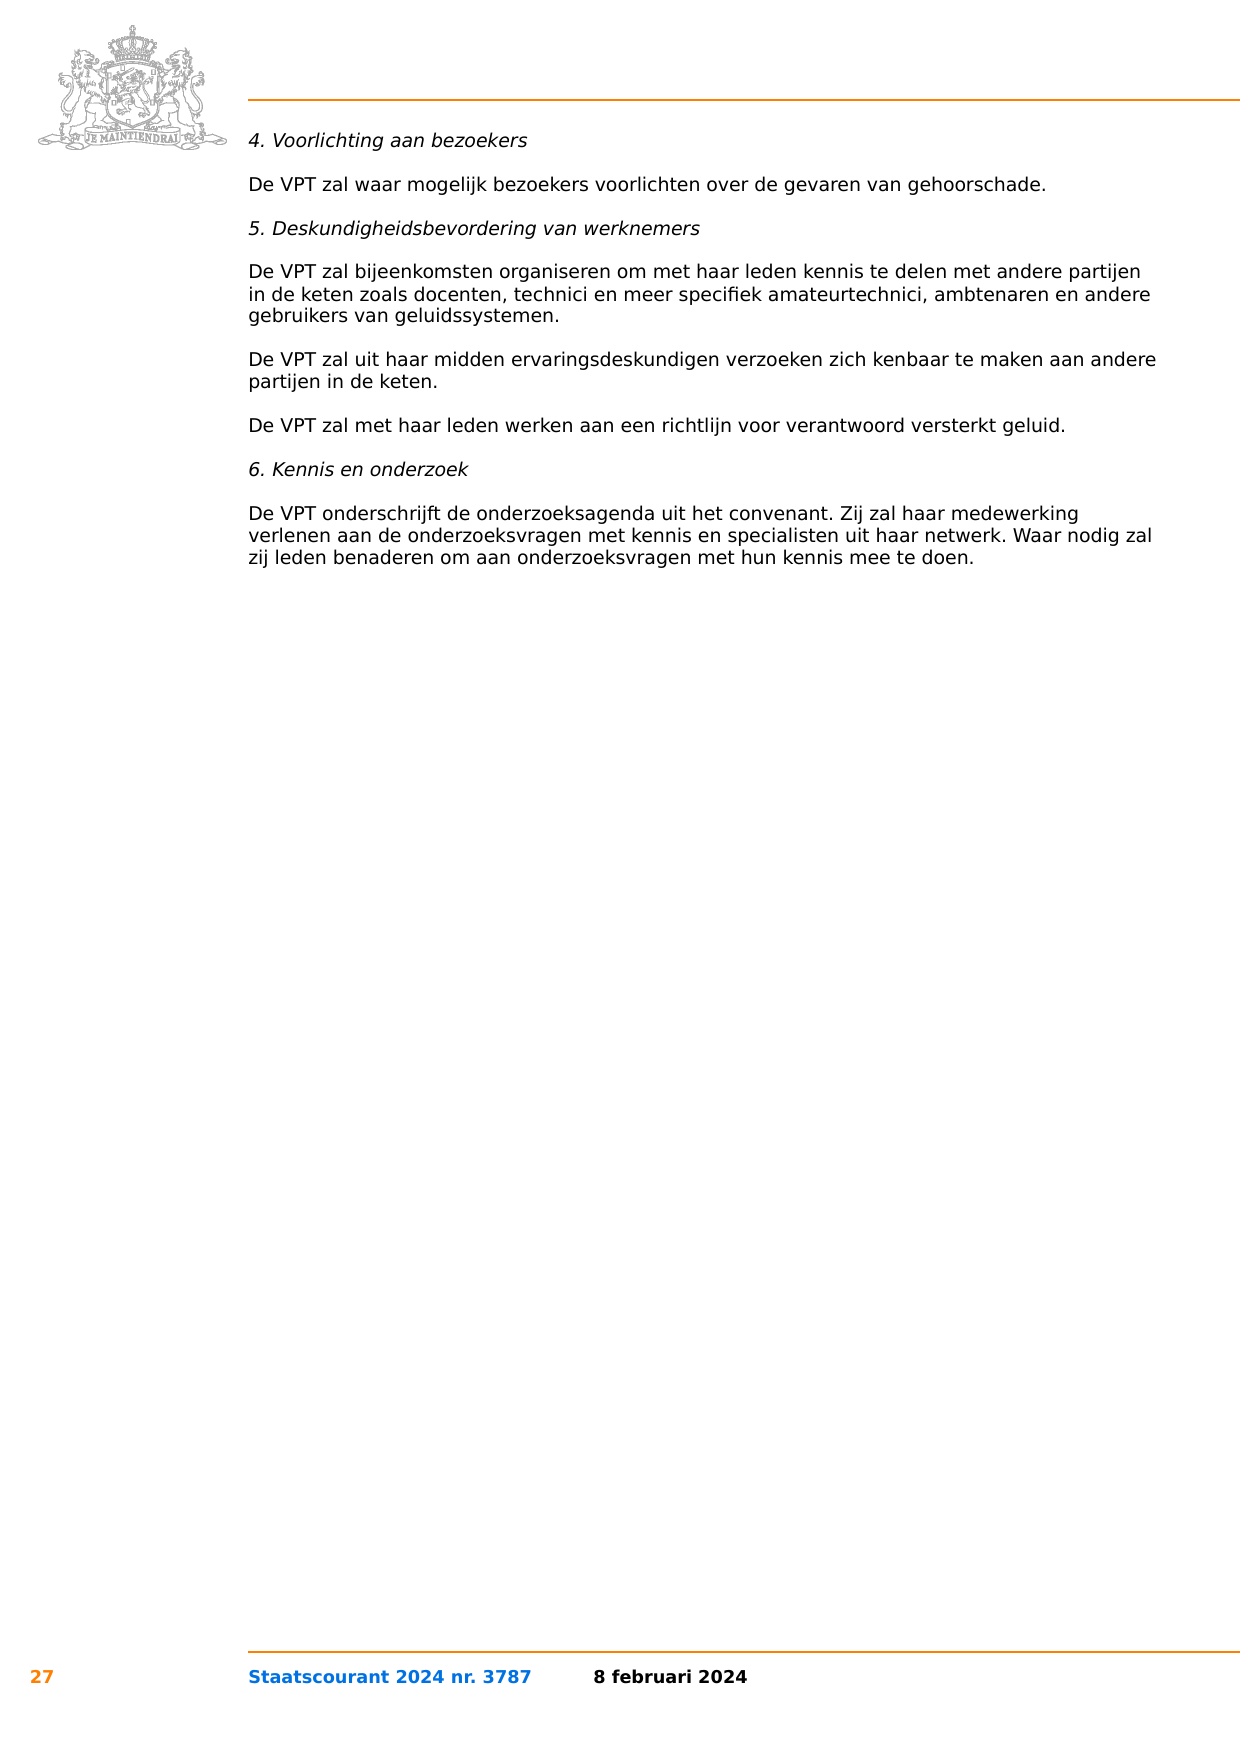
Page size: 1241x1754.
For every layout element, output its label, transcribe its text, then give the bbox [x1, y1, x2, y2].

text De VPT zal bijeenkomsten organiseren om met haar leden kennis te delen met andere partijen in de keten zoals docenten, technici en meer specifiek amateurtechnici, ambtenaren en andere gebruikers van geluidssystemen. [248, 261, 1163, 327]
subtitle 5. Deskundigheidsbevordering van werknemers [248, 218, 1163, 239]
subtitle 4. Voorlichting aan bezoekers [248, 130, 1163, 152]
text De VPT zal met haar leden werken aan een richtlijn voor verantwoord versterkt geluid. [248, 415, 1163, 437]
text De VPT zal uit haar midden ervaringsdeskundigen verzoeken zich kenbaar te maken aan andere partijen in de keten. [248, 349, 1163, 393]
text De VPT zal waar mogelijk bezoekers voorlichten over de gevaren van gehoorschade. [248, 174, 1163, 196]
subtitle 6. Kennis en onderzoek [248, 459, 1163, 481]
text De VPT onderschrijft de onderzoeksagenda uit het convenant. Zij zal haar medewerking verlenen aan de onderzoeksvragen met kennis en specialisten uit haar netwerk. Waar nodig zal zij leden benaderen om aan onderzoeksvragen met hun kennis mee te doen. [248, 503, 1163, 569]
picture [38, 25, 227, 150]
